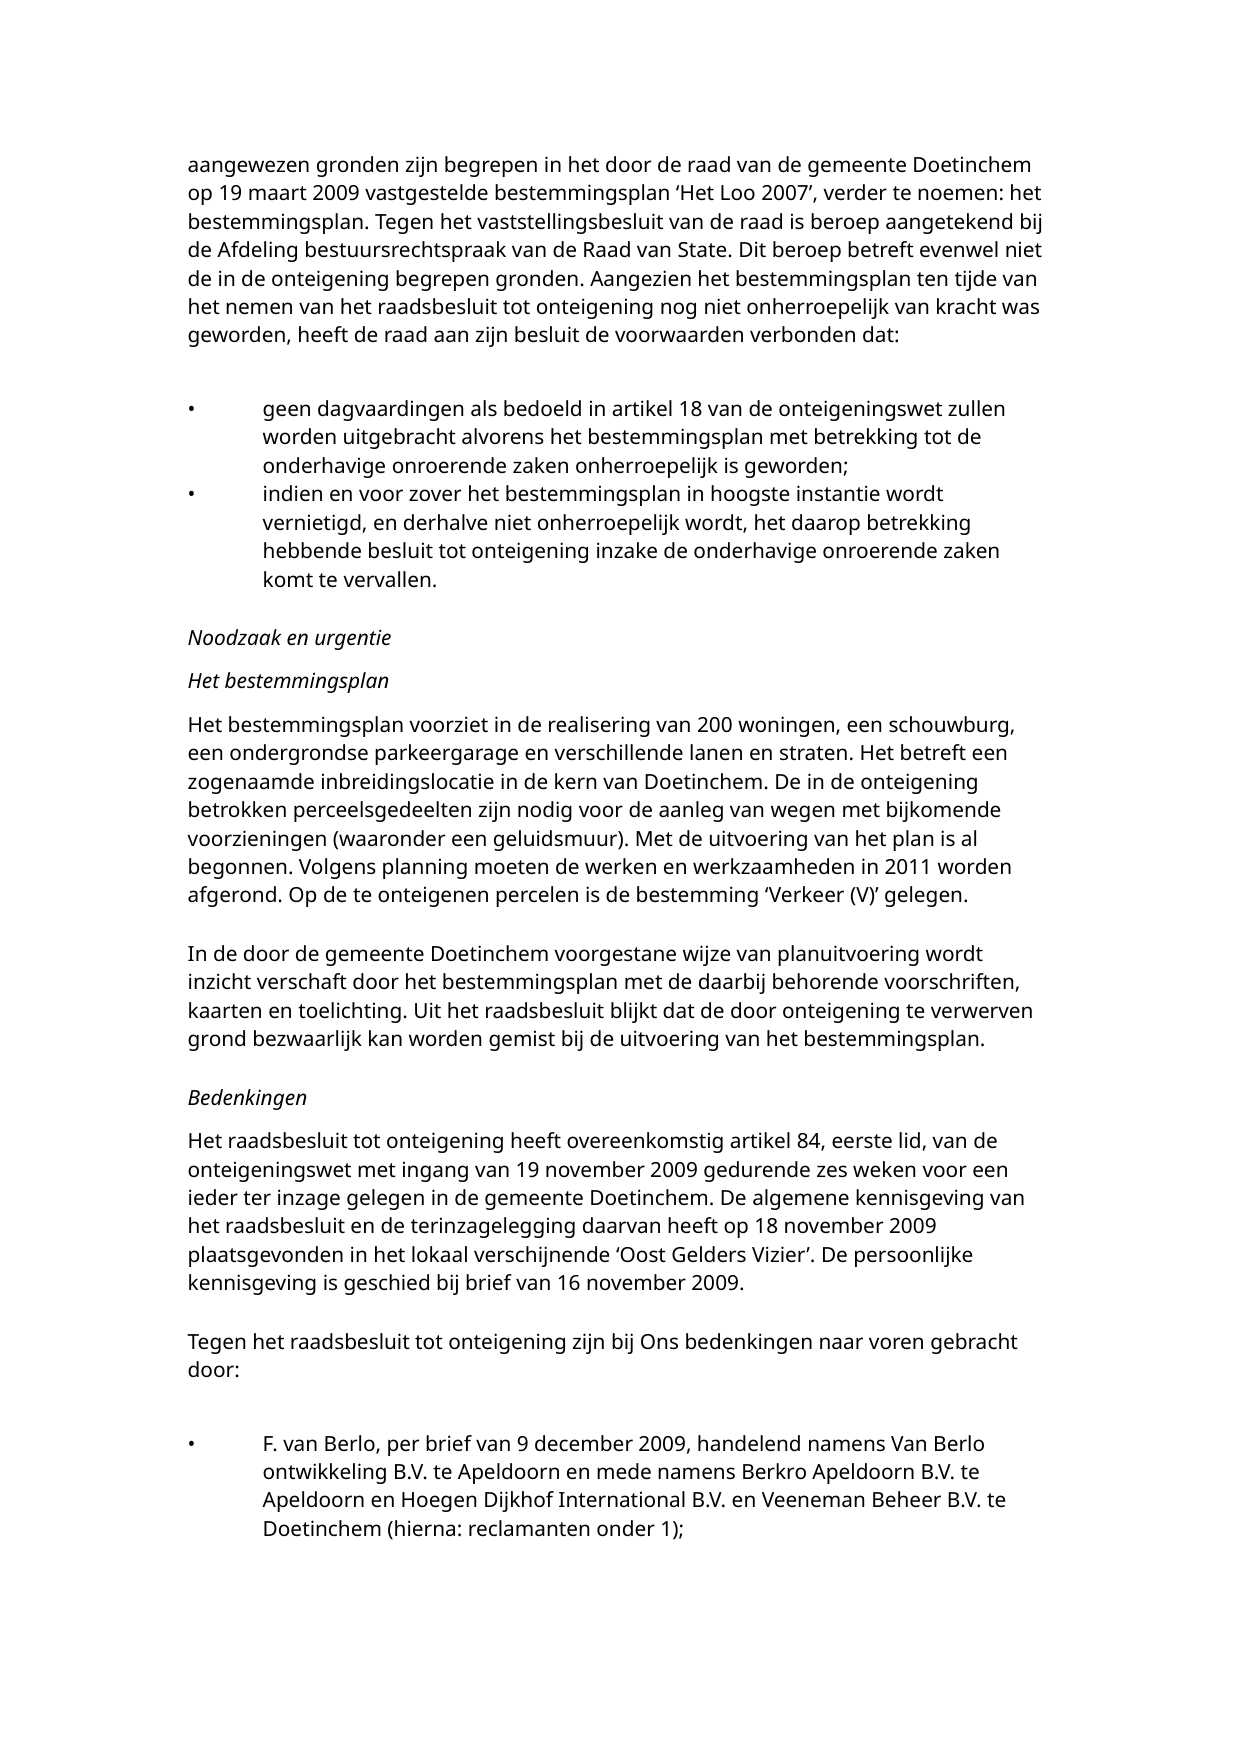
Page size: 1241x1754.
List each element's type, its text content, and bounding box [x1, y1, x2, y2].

text Het bestemmingsplan voorziet in de realisering van 200 woningen, een schouwburg, een ondergrondse parkeergarage en verschillende lanen en straten. Het betreft een zogenaamde inbreidingslocatie in de kern van Doetinchem. De in de onteigening betrokken perceelsgedeelten zijn nodig voor de aanleg van wegen met bijkomende voorzieningen (waaronder een geluidsmuur). Met de uitvoering van het plan is al begonnen. Volgens planning moeten de werken en werkzaamheden in 2011 worden afgerond. Op de te onteigenen percelen is de bestemming ‘Verkeer (V)’ gelegen. [187, 710, 1053, 909]
text Noodzaak en urgentie [187, 623, 1053, 652]
text Tegen het raadsbesluit tot onteigening zijn bij Ons bedenkingen naar voren gebracht door: [187, 1327, 1053, 1384]
text Het bestemmingsplan [187, 667, 1053, 695]
list indien en voor zover het bestemmingsplan in hoogste instantie wordt vernietigd, en derhalve niet onherroepelijk wordt, het daarop betrekking hebbende besluit tot onteigening inzake de onderhavige onroerende zaken komt te vervallen. [187, 479, 1053, 593]
text aangewezen gronden zijn begrepen in het door de raad van de gemeente Doetinchem op 19 maart 2009 vastgestelde bestemmingsplan ‘Het Loo 2007’, verder te noemen: het bestemmingsplan. Tegen het vaststellingsbesluit van de raad is beroep aangetekend bij de Afdeling bestuursrechtspraak van de Raad van State. Dit beroep betreft evenwel niet de in de onteigening begrepen gronden. Aangezien het bestemmingsplan ten tijde van het nemen van het raadsbesluit tot onteigening nog niet onherroepelijk van kracht was geworden, heeft de raad aan zijn besluit de voorwaarden verbonden dat: [187, 150, 1053, 349]
text In de door de gemeente Doetinchem voorgestane wijze van planuitvoering wordt inzicht verschaft door het bestemmingsplan met de daarbij behorende voorschriften, kaarten en toelichting. Uit het raadsbesluit blijkt dat de door onteigening te verwerven grond bezwaarlijk kan worden gemist bij de uitvoering van het bestemmingsplan. [187, 939, 1053, 1053]
list geen dagvaardingen als bedoeld in artikel 18 van de onteigeningswet zullen worden uitgebracht alvorens het bestemmingsplan met betrekking tot de onderhavige onroerende zaken onherroepelijk is geworden; [187, 394, 1053, 479]
list F. van Berlo, per brief van 9 december 2009, handelend namens Van Berlo ontwikkeling B.V. te Apeldoorn en mede namens Berkro Apeldoorn B.V. te Apeldoorn en Hoegen Dijkhof International B.V. en Veeneman Beheer B.V. te Doetinchem (hierna: reclamanten onder 1); [187, 1429, 1053, 1542]
text Het raadsbesluit tot onteigening heeft overeenkomstig artikel 84, eerste lid, van de onteigeningswet met ingang van 19 november 2009 gedurende zes weken voor een ieder ter inzage gelegen in de gemeente Doetinchem. De algemene kennisgeving van het raadsbesluit en de terinzagelegging daarvan heeft op 18 november 2009 plaatsgevonden in het lokaal verschijnende ‘Oost Gelders Vizier’. De persoonlijke kennisgeving is geschied bij brief van 16 november 2009. [187, 1126, 1053, 1297]
text Bedenkingen [187, 1083, 1053, 1111]
